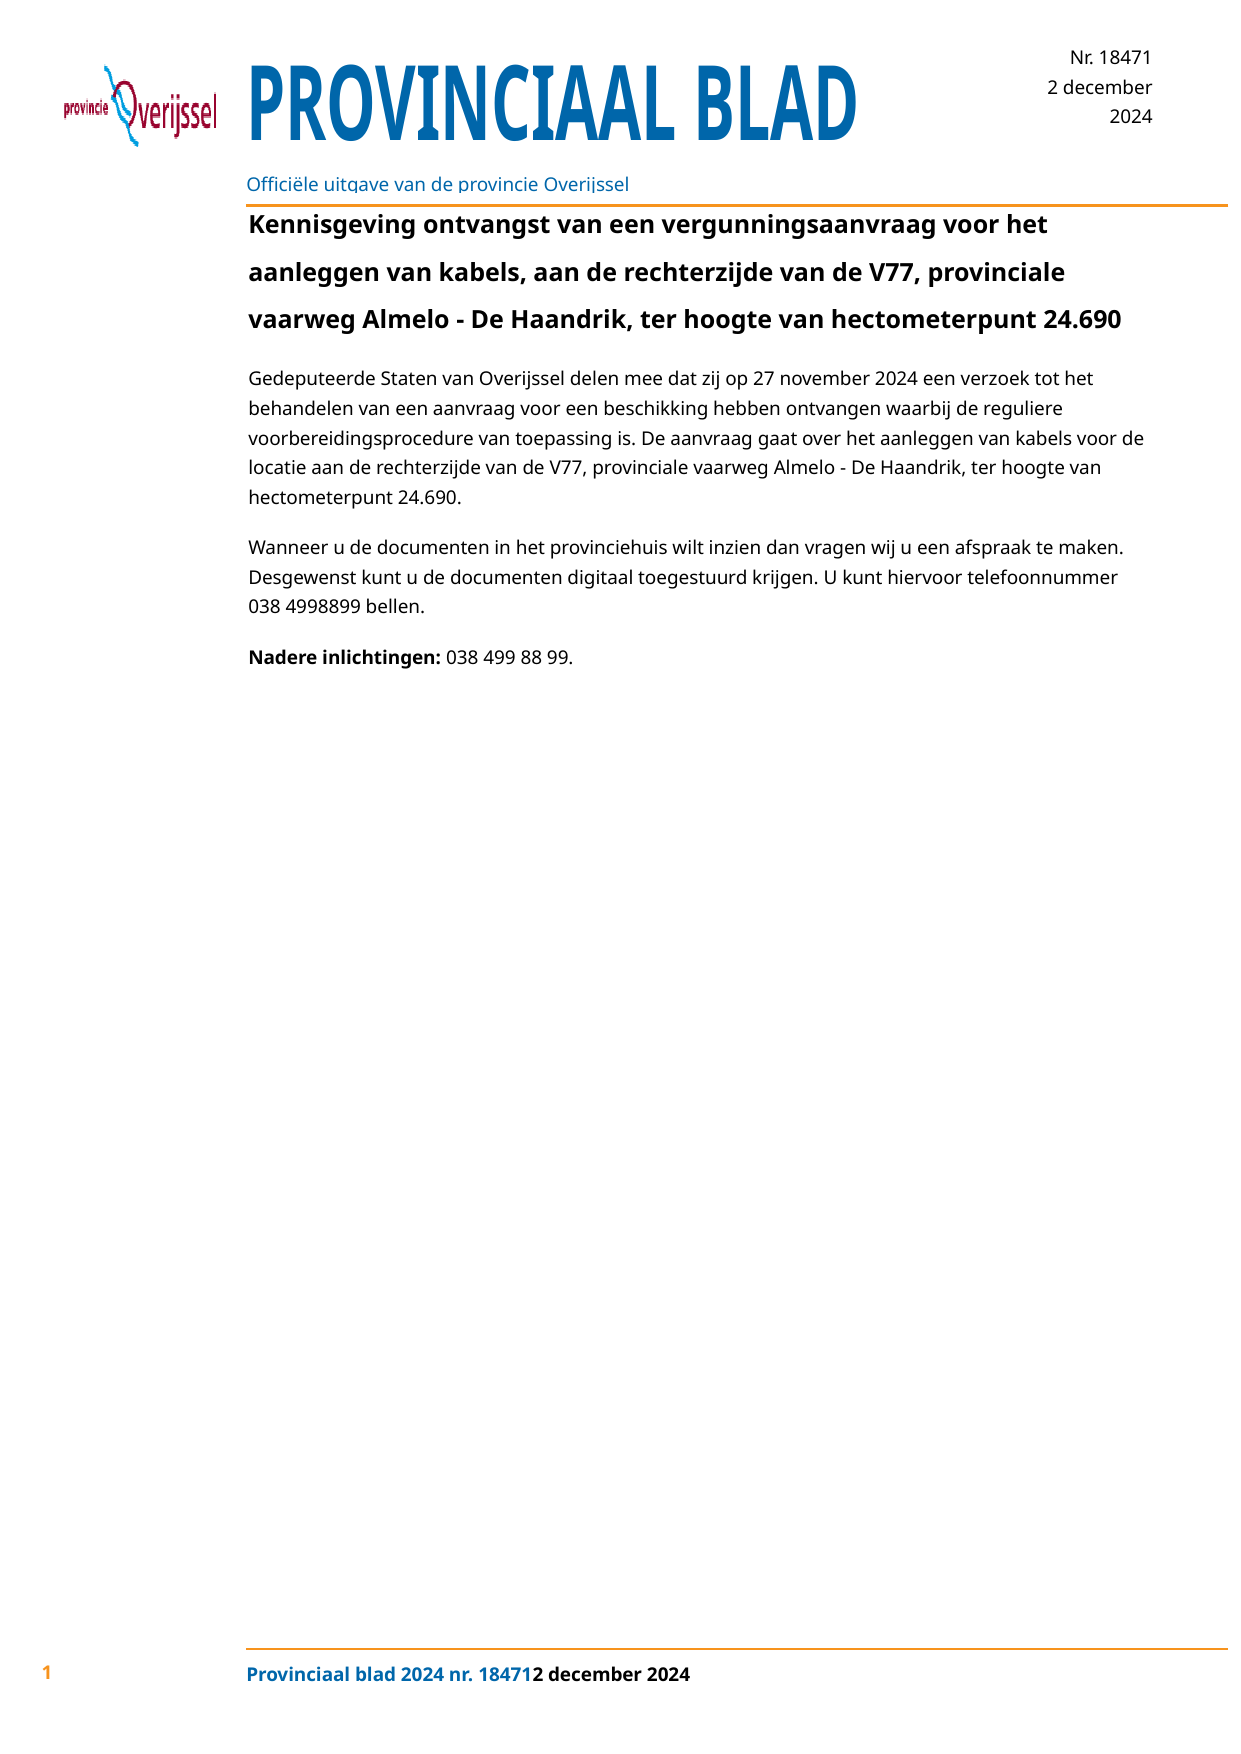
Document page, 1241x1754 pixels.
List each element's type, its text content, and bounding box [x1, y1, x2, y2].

text Nadere inlichtingen: 038 499 88 99. [248, 644, 1152, 669]
text Wanneer u de documenten in het provinciehuis wilt inzien dan vragen wij u een afspraak te maken. Desgewenst kunt u de documenten digitaal toegestuurd krijgen. U kunt hiervoor telefoonnummer 038 4998899 bellen. [248, 534, 1152, 619]
text Kennisgeving ontvangst van een vergunningsaanvraag voor het aanleggen van kabels, aan de rechterzijde van de V77, provinciale vaarweg Almelo - De Haandrik, ter hoogte van hectometerpunt 24.690 [248, 207, 1152, 336]
picture [41, 47, 231, 172]
text Gedeputeerde Staten van Overijssel delen mee dat zij op 27 november 2024 een verzoek tot het behandelen van een aanvraag voor een beschikking hebben ontvangen waarbij de reguliere voorbereidingsprocedure van toepassing is. De aanvraag gaat over het aanleggen van kabels voor de locatie aan de rechterzijde van de V77, provinciale vaarweg Almelo - De Haandrik, ter hoogte van hectometerpunt 24.690. [248, 366, 1152, 509]
